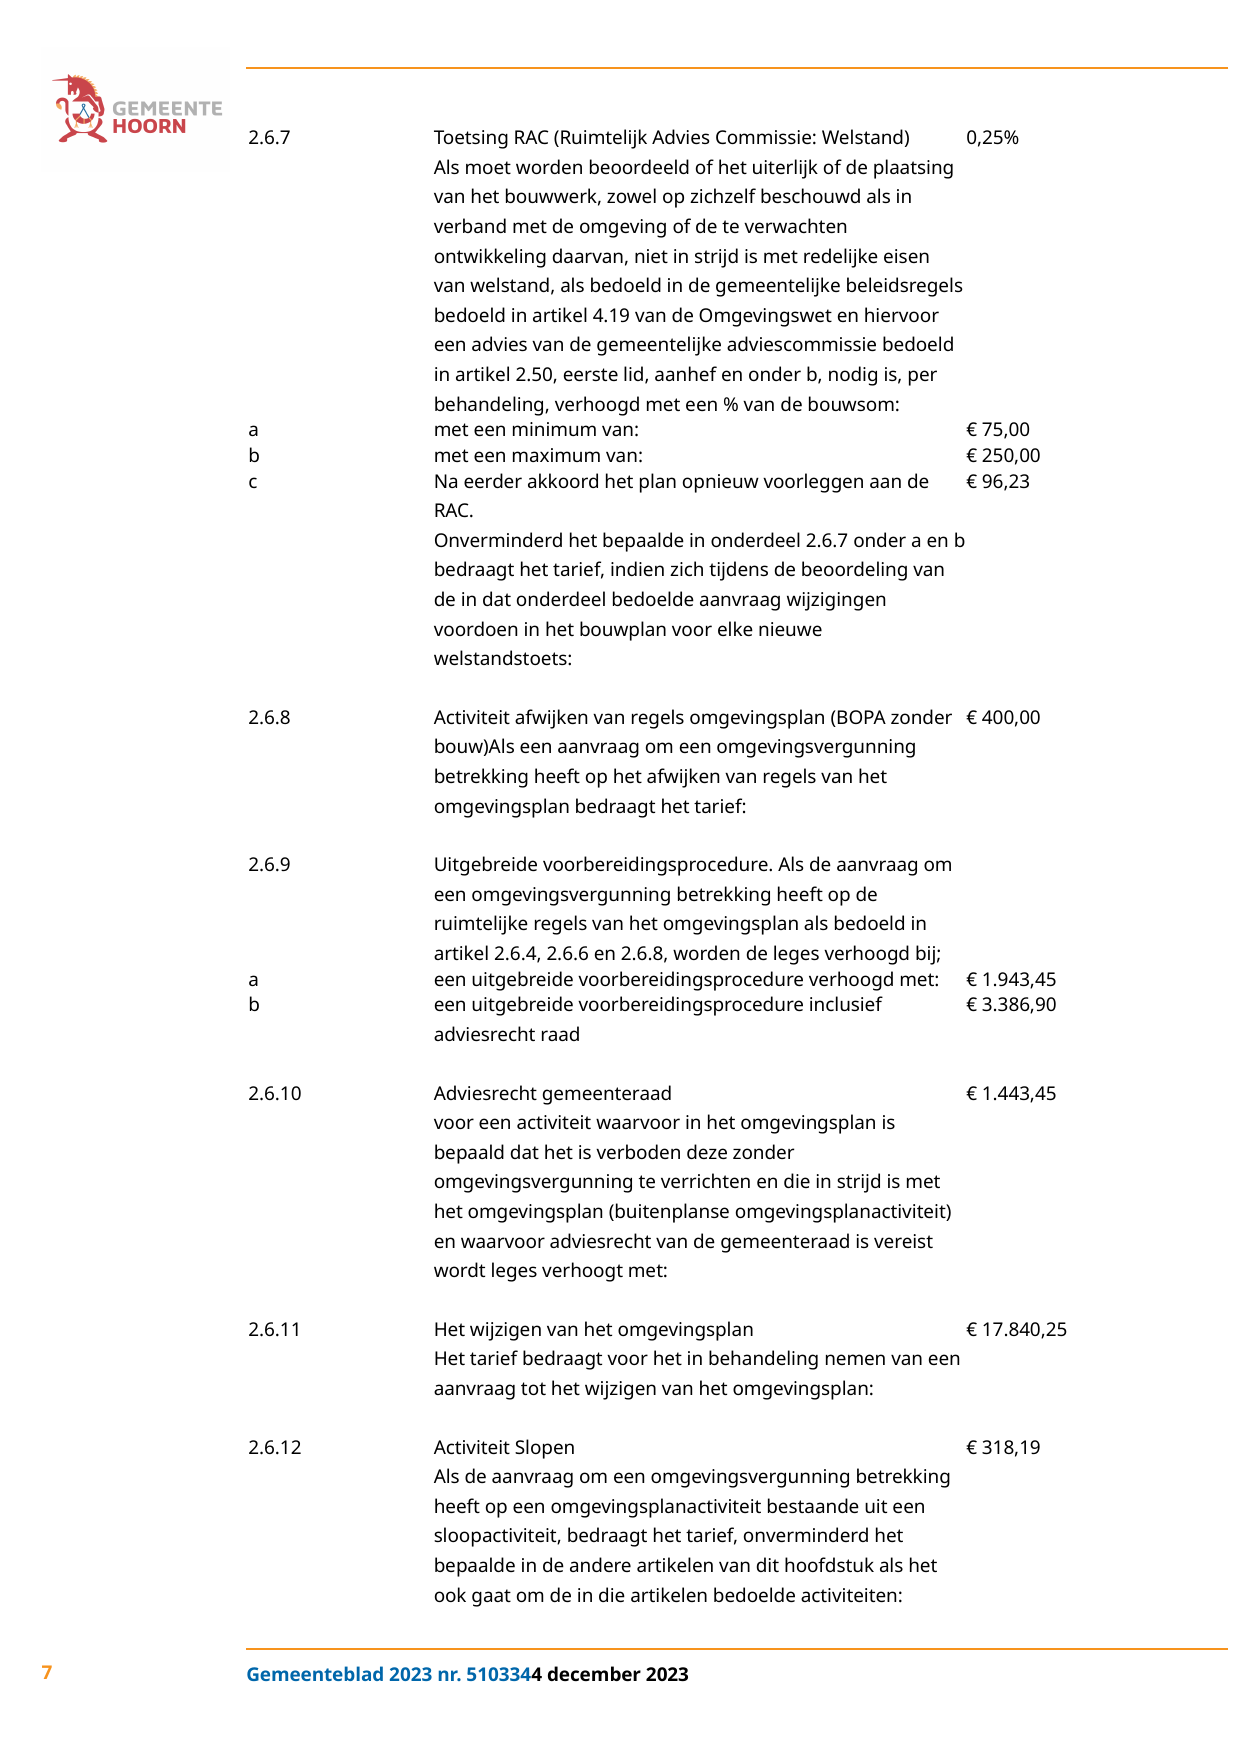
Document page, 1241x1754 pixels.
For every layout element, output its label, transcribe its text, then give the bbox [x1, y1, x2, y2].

table_cell € 96,23 [966, 468, 1152, 671]
table_header 2.6.7 [248, 125, 433, 416]
table_header € 1.443,45 [966, 1080, 1152, 1283]
table_cell een uitgebreide voorbereidingsprocedure verhoogd met: [434, 966, 966, 992]
table_header Toetsing RAC (Ruimtelijk Advies Commissie: Welstand) Als moet worden beoordeeld of het uiterlijk of de plaatsing van het bouwwerk, zowel op zichzelf beschouwd als in verband met de omgeving of de te verwachten ontwikkeling daarvan, niet in strijd is met redelijke eisen van welstand, als bedoeld in de gemeentelijke beleidsregels bedoeld in artikel 4.19 van de Omgevingswet en hiervoor een advies van de gemeentelijke adviescommissie bedoeld in artikel 2.50, eerste lid, aanhef en onder b, nodig is, per behandeling, verhoogd met een % van de bouwsom: [434, 125, 966, 416]
table_cell a [248, 416, 433, 442]
table_header Uitgebreide voorbereidingsprocedure. Als de aanvraag om een omgevingsvergunning betrekking heeft op de ruimtelijke regels van het omgevingsplan als bedoeld in artikel 2.6.4, 2.6.6 en 2.6.8, worden de leges verhoogd bij; [434, 851, 966, 966]
table_header Activiteit Slopen Als de aanvraag om een omgevingsvergunning betrekking heeft op een omgevingsplanactiviteit bestaande uit een sloopactiviteit, bedraagt het tarief, onverminderd het bepaalde in de andere artikelen van dit hoofdstuk als het ook gaat om de in die artikelen bedoelde activiteiten: [434, 1434, 966, 1607]
table_cell c [248, 468, 433, 671]
table_header Activiteit afwijken van regels omgevingsplan (BOPA zonder bouw)Als een aanvraag om een omgevingsvergunning betrekking heeft op het afwijken van regels van het omgevingsplan bedraagt het tarief: [434, 704, 966, 818]
table_cell € 75,00 [966, 416, 1152, 442]
table_cell b [248, 992, 433, 1047]
table_header 2.6.8 [248, 704, 433, 818]
table_cell een uitgebreide voorbereidingsprocedure inclusief adviesrecht raad [434, 992, 966, 1047]
table_header 2.6.9 [248, 851, 433, 966]
table_cell b [248, 442, 433, 468]
table_header 2.6.10 [248, 1080, 433, 1283]
table_header 0,25% [966, 125, 1152, 416]
table_header [966, 851, 1152, 966]
table_header € 318,19 [966, 1434, 1152, 1607]
table_cell met een minimum van: [434, 416, 966, 442]
table_cell met een maximum van: [434, 442, 966, 468]
table_cell € 1.943,45 [966, 966, 1152, 992]
table_header Adviesrecht gemeenteraad voor een activiteit waarvoor in het omgevingsplan is bepaald dat het is verboden deze zonder omgevingsvergunning te verrichten en die in strijd is met het omgevingsplan (buitenplanse omgevingsplanactiviteit) en waarvoor adviesrecht van de gemeenteraad is vereist wordt leges verhoogt met: [434, 1080, 966, 1283]
table_header 2.6.12 [248, 1434, 433, 1607]
table_cell Na eerder akkoord het plan opnieuw voorleggen aan de RAC. Onverminderd het bepaalde in onderdeel 2.6.7 onder a en b bedraagt het tarief, indien zich tijdens de beoordeling van de in dat onderdeel bedoelde aanvraag wijzigingen voordoen in het bouwplan voor elke nieuwe welstandstoets: [434, 468, 966, 671]
table_header € 400,00 [966, 704, 1152, 818]
table_cell a [248, 966, 433, 992]
table_header Het wijzigen van het omgevingsplan Het tarief bedraagt voor het in behandeling nemen van een aanvraag tot het wijzigen van het omgevingsplan: [434, 1316, 966, 1401]
table_cell € 250,00 [966, 442, 1152, 468]
table_cell € 3.386,90 [966, 992, 1152, 1047]
picture [41, 47, 231, 172]
table_header 2.6.11 [248, 1316, 433, 1401]
table_header € 17.840,25 [966, 1316, 1152, 1401]
